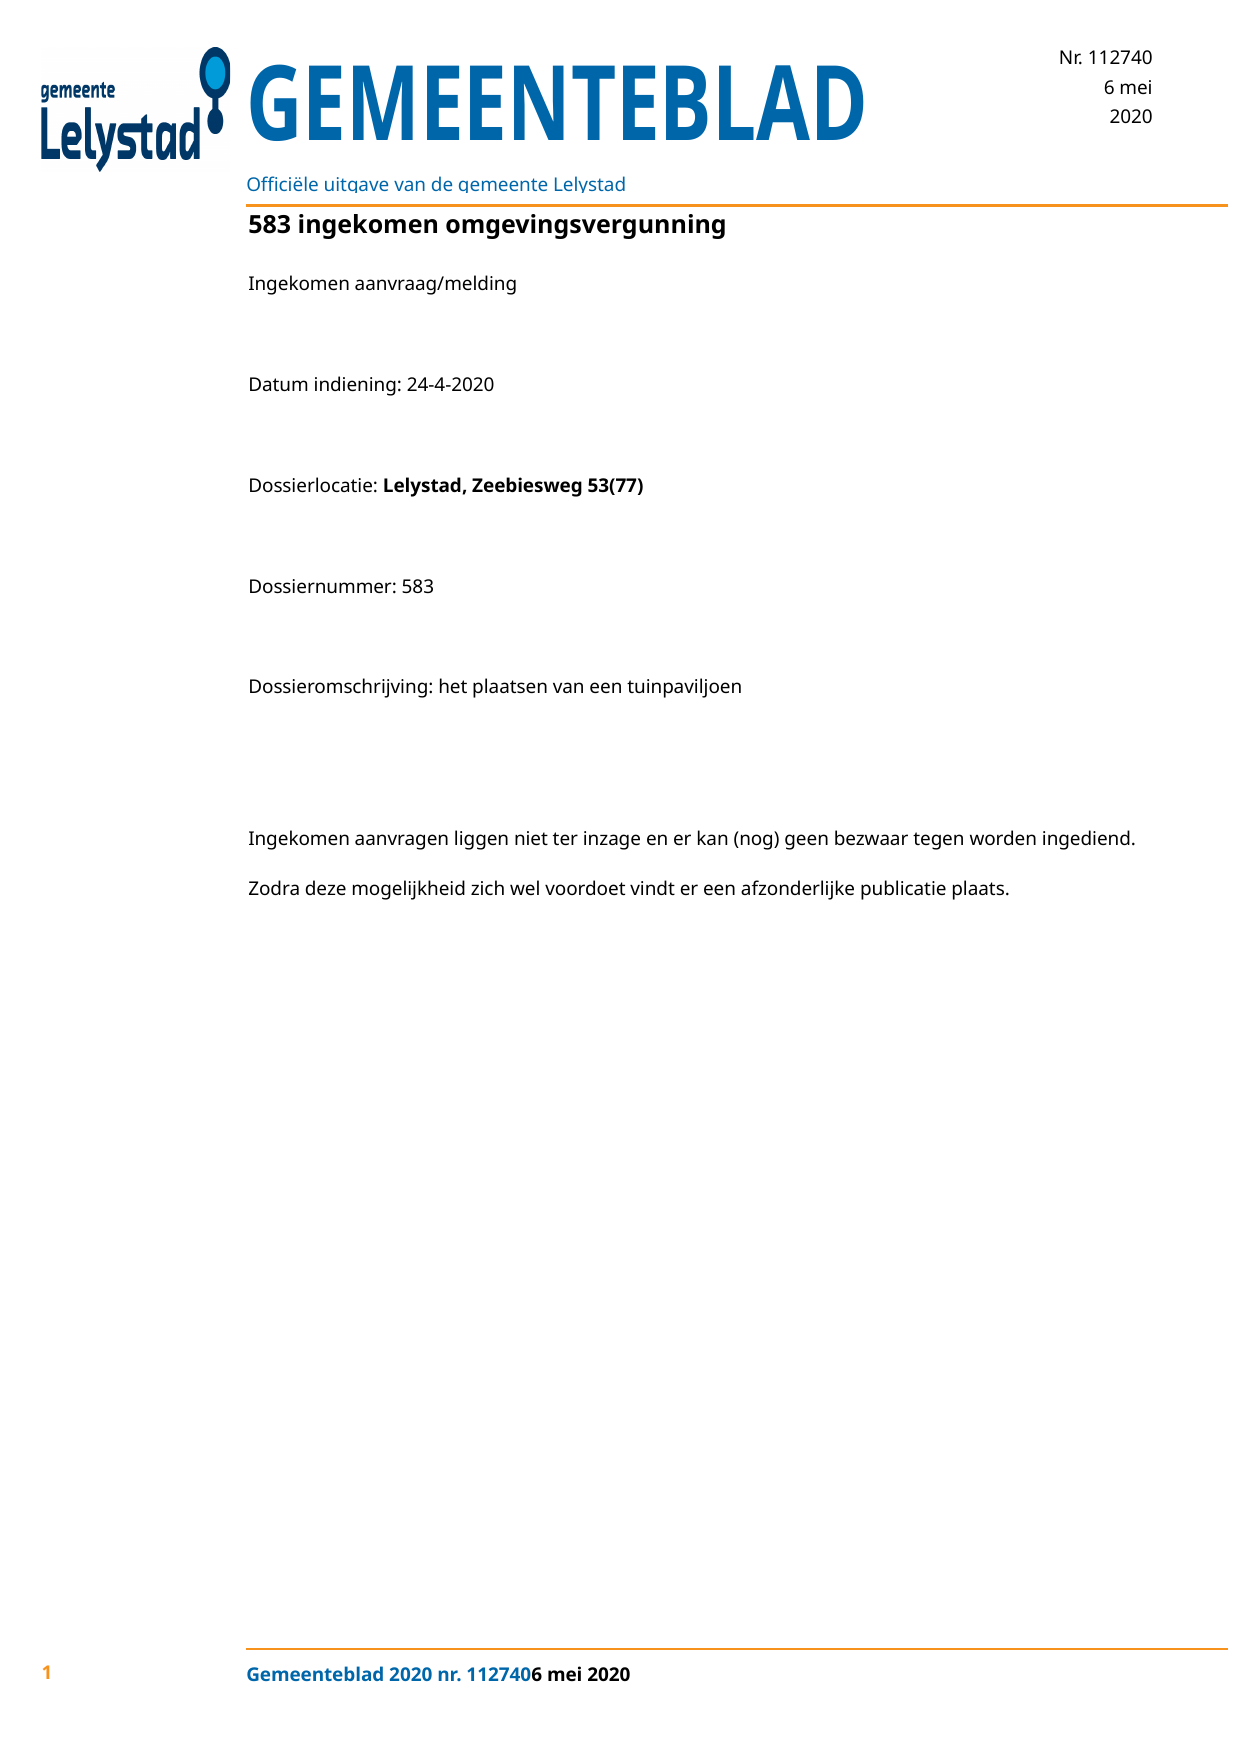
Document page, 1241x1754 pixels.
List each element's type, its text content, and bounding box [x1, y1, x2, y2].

text Zodra deze mogelijkheid zich wel voordoet vindt er een afzonderlijke publicatie plaats. [248, 875, 1152, 901]
text Ingekomen aanvragen liggen niet ter inzage en er kan (nog) geen bezwaar tegen worden ingediend. [248, 825, 1152, 851]
text Dossierlocatie: Lelystad, Zeebiesweg 53(77) [248, 472, 1152, 498]
text Dossieromschrijving: het plaatsen van een tuinpaviljoen [248, 674, 1152, 699]
picture [41, 47, 231, 172]
text Datum indiening: 24-4-2020 [248, 371, 1152, 397]
text Ingekomen aanvraag/melding [248, 270, 1152, 296]
text Dossiernummer: 583 [248, 573, 1152, 598]
text 583 ingekomen omgevingsvergunning [248, 207, 1152, 241]
